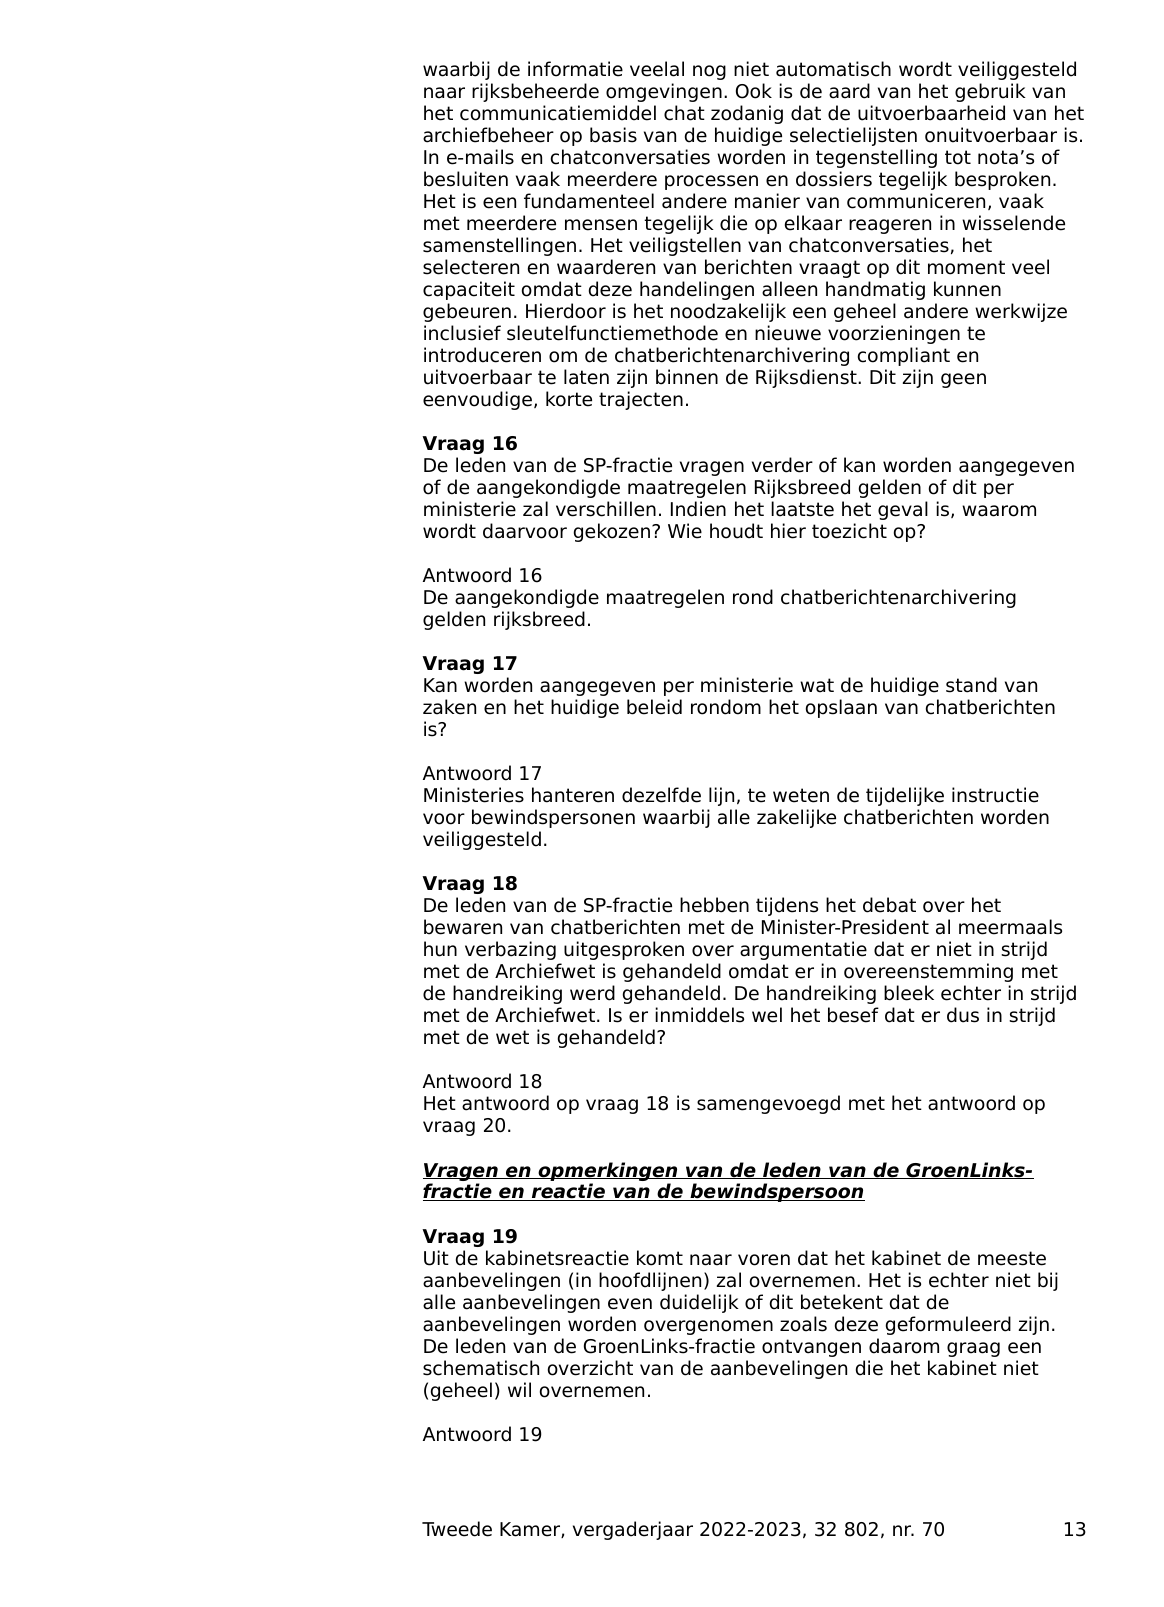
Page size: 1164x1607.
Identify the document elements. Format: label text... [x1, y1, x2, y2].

text Vraag 18 [422, 873, 1087, 895]
text Antwoord 18 [422, 1071, 1087, 1093]
text Het antwoord op vraag 18 is samengevoegd met het antwoord op vraag 20. [422, 1093, 1087, 1137]
text Vraag 17 [422, 653, 1087, 675]
text De leden van de SP-fractie hebben tijdens het debat over het bewaren van chatberichten met de Minister-President al meermaals hun verbazing uitgesproken over argumentatie dat er niet in strijd met de Archiefwet is gehandeld omdat er in overeenstemming met de handreiking werd gehandeld. De handreiking bleek echter in strijd met de Archiefwet. Is er inmiddels wel het besef dat er dus in strijd met de wet is gehandeld? [422, 895, 1087, 1049]
text Antwoord 17 [422, 763, 1087, 785]
text Vraag 16 [422, 433, 1087, 455]
text De aangekondigde maatregelen rond chatberichtenarchivering gelden rijksbreed. [422, 587, 1087, 631]
subtitle Vragen en opmerkingen van de leden van de GroenLinks-fractie en reactie van de bewindspersoon [422, 1159, 1087, 1203]
text De leden van de SP-fractie vragen verder of kan worden aangegeven of de aangekondigde maatregelen Rijksbreed gelden of dit per ministerie zal verschillen. Indien het laatste het geval is, waarom wordt daarvoor gekozen? Wie houdt hier toezicht op? [422, 455, 1087, 543]
text Ministeries hanteren dezelfde lijn, te weten de tijdelijke instructie voor bewindspersonen waarbij alle zakelijke chatberichten worden veiliggesteld. [422, 785, 1087, 851]
text Kan worden aangegeven per ministerie wat de huidige stand van zaken en het huidige beleid rondom het opslaan van chatberichten is? [422, 675, 1087, 741]
text Antwoord 19 [422, 1424, 1087, 1446]
text Uit de kabinetsreactie komt naar voren dat het kabinet de meeste aanbevelingen (in hoofdlijnen) zal overnemen. Het is echter niet bij alle aanbevelingen even duidelijk of dit betekent dat de aanbevelingen worden overgenomen zoals deze geformuleerd zijn. De leden van de GroenLinks-fractie ontvangen daarom graag een schematisch overzicht van de aanbevelingen die het kabinet niet (geheel) wil overnemen. [422, 1248, 1087, 1401]
text Antwoord 16 [422, 565, 1087, 587]
text waarbij de informatie veelal nog niet automatisch wordt veiliggesteld naar rijksbeheerde omgevingen. Ook is de aard van het gebruik van het communicatiemiddel chat zodanig dat de uitvoerbaarheid van het archiefbeheer op basis van de huidige selectielijsten onuitvoerbaar is. In e-mails en chatconversaties worden in tegenstelling tot nota’s of besluiten vaak meerdere processen en dossiers tegelijk besproken. Het is een fundamenteel andere manier van communiceren, vaak met meerdere mensen tegelijk die op elkaar reageren in wisselende samenstellingen. Het veiligstellen van chatconversaties, het selecteren en waarderen van berichten vraagt op dit moment veel capaciteit omdat deze handelingen alleen handmatig kunnen gebeuren. Hierdoor is het noodzakelijk een geheel andere werkwijze inclusief sleutelfunctiemethode en nieuwe voorzieningen te introduceren om de chatberichtenarchivering compliant en uitvoerbaar te laten zijn binnen de Rijksdienst. Dit zijn geen eenvoudige, korte trajecten. [422, 59, 1087, 411]
text Vraag 19 [422, 1226, 1087, 1248]
